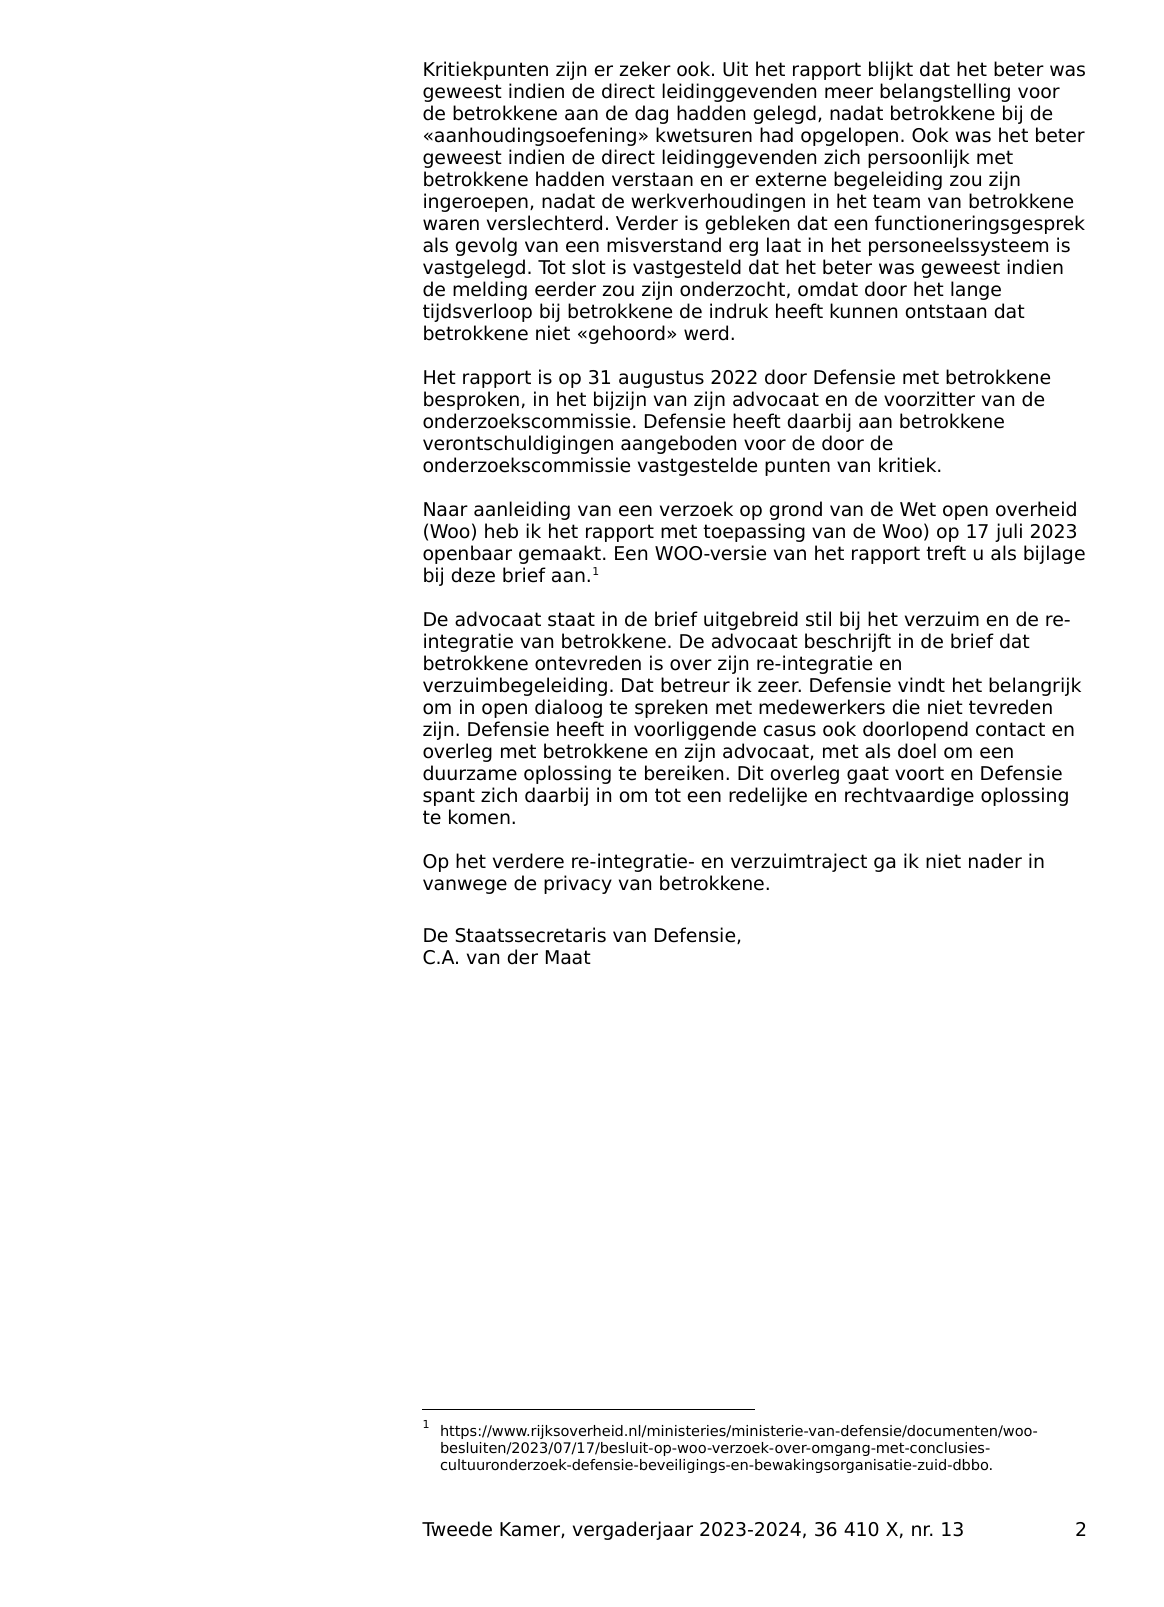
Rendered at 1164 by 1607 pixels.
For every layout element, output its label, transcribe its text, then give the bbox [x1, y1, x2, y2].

text Naar aanleiding van een verzoek op grond van de Wet open overheid (Woo) heb ik het rapport met toepassing van de Woo) op 17 juli 2023 openbaar gemaakt. Een WOO-versie van het rapport treft u als bijlage bij deze brief aan. [422, 499, 1087, 587]
text https://www.rijksoverheid.nl/ministeries/ministerie-van-defensie/documenten/woo-besluiten/2023/07/17/besluit-op-woo-verzoek-over-omgang-met-conclusies-cultuuronderzoek-defensie-beveiligings-en-bewakingsorganisatie-zuid-dbbo. [422, 1418, 1087, 1474]
text Kritiekpunten zijn er zeker ook. Uit het rapport blijkt dat het beter was geweest indien de direct leidinggevenden meer belangstelling voor de betrokkene aan de dag hadden gelegd, nadat betrokkene bij de «aanhoudingsoefening» kwetsuren had opgelopen. Ook was het beter geweest indien de direct leidinggevenden zich persoonlijk met betrokkene hadden verstaan en er externe begeleiding zou zijn ingeroepen, nadat de werkverhoudingen in het team van betrokkene waren verslechterd. Verder is gebleken dat een functioneringsgesprek als gevolg van een misverstand erg laat in het personeelssysteem is vastgelegd. Tot slot is vastgesteld dat het beter was geweest indien de melding eerder zou zijn onderzocht, omdat door het lange tijdsverloop bij betrokkene de indruk heeft kunnen ontstaan dat betrokkene niet «gehoord» werd. [422, 59, 1087, 345]
text De advocaat staat in de brief uitgebreid stil bij het verzuim en de re-integratie van betrokkene. De advocaat beschrijft in de brief dat betrokkene ontevreden is over zijn re-integratie en verzuimbegeleiding. Dat betreur ik zeer. Defensie vindt het belangrijk om in open dialoog te spreken met medewerkers die niet tevreden zijn. Defensie heeft in voorliggende casus ook doorlopend contact en overleg met betrokkene en zijn advocaat, met als doel om een duurzame oplossing te bereiken. Dit overleg gaat voort en Defensie spant zich daarbij in om tot een redelijke en rechtvaardige oplossing te komen. [422, 609, 1087, 829]
text De Staatssecretaris van Defensie, C.A. van der Maat [422, 925, 1087, 969]
text Op het verdere re-integratie- en verzuimtraject ga ik niet nader in vanwege de privacy van betrokkene. [422, 851, 1087, 895]
text Het rapport is op 31 augustus 2022 door Defensie met betrokkene besproken, in het bijzijn van zijn advocaat en de voorzitter van de onderzoekscommissie. Defensie heeft daarbij aan betrokkene verontschuldigingen aangeboden voor de door de onderzoekscommissie vastgestelde punten van kritiek. [422, 367, 1087, 477]
